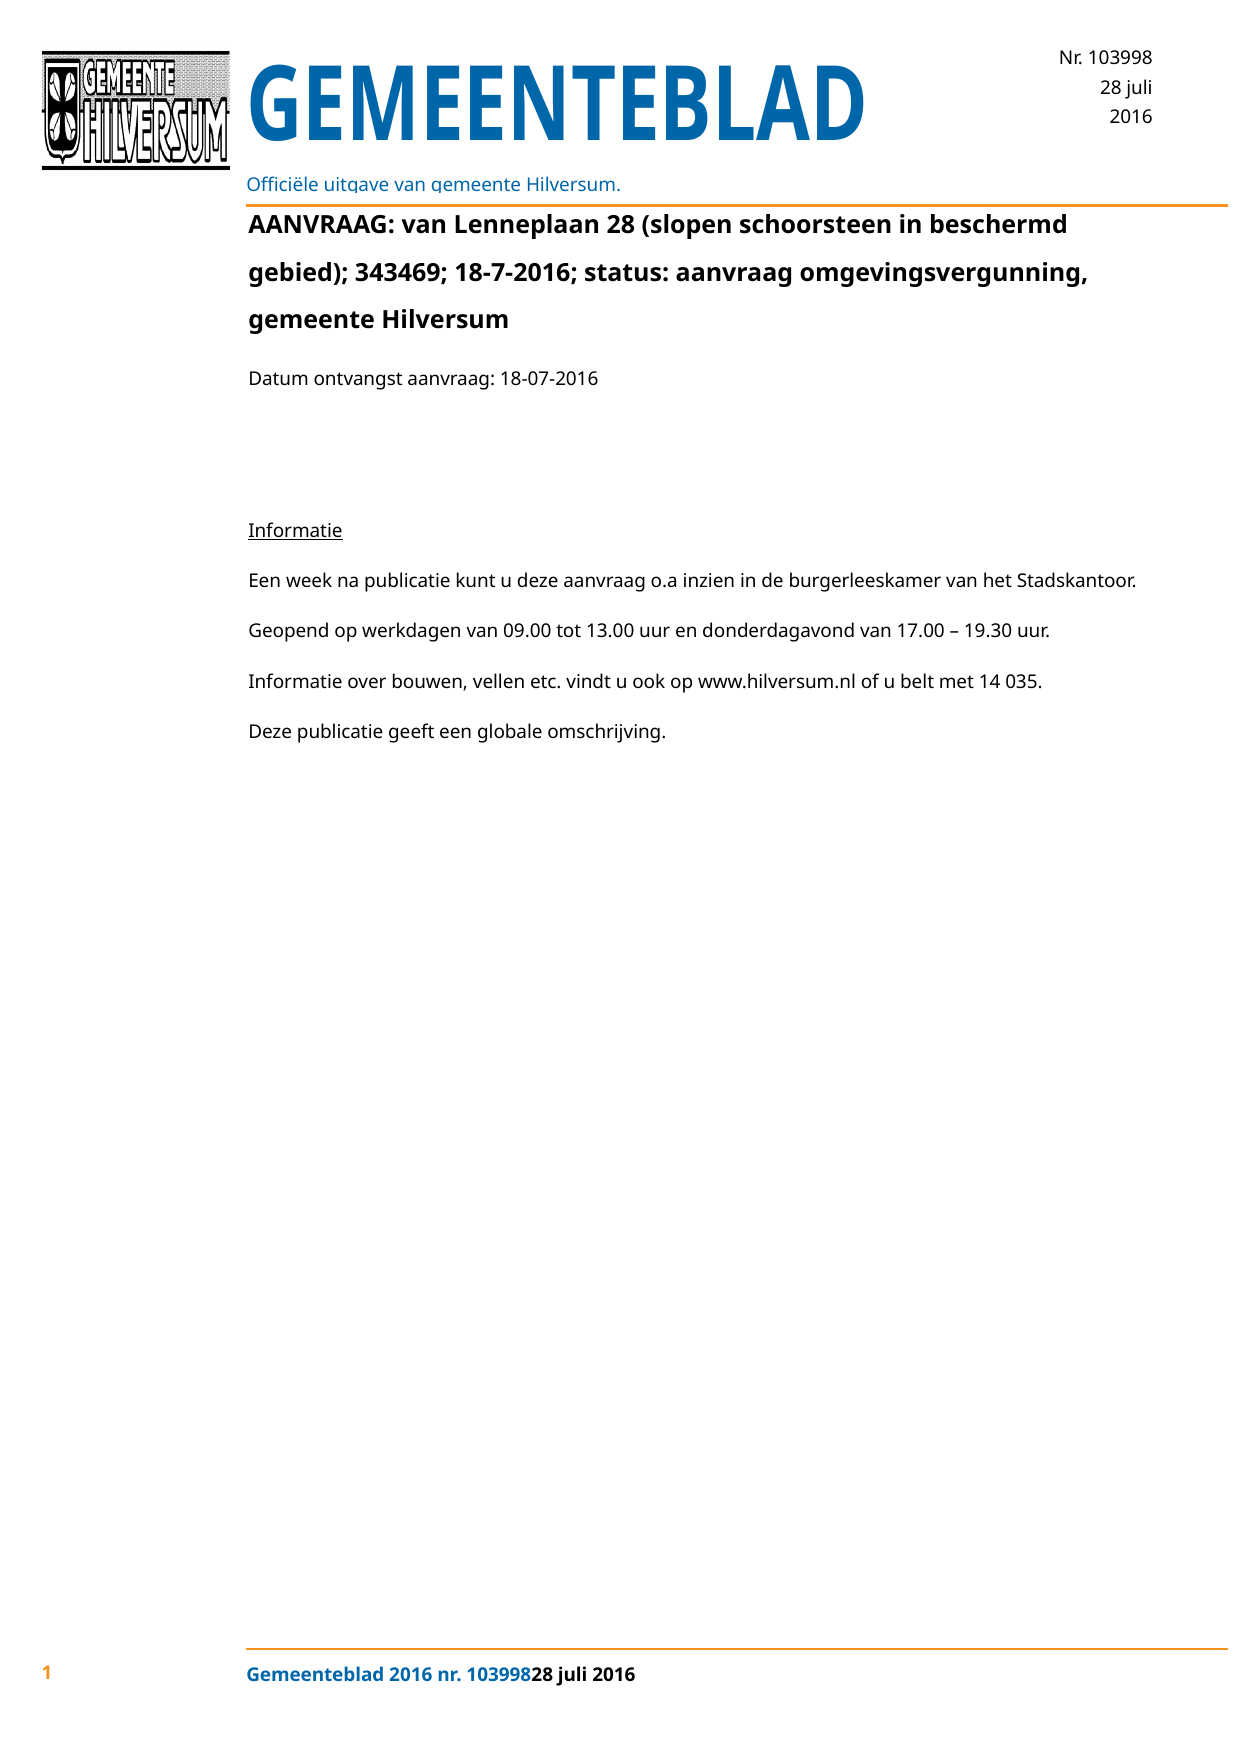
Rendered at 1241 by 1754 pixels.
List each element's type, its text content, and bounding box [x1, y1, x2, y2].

text Deze publicatie geeft een globale omschrijving. [248, 718, 1152, 744]
picture [41, 47, 231, 172]
text Informatie [248, 517, 1152, 542]
text Datum ontvangst aanvraag: 18-07-2016 [248, 366, 1152, 391]
text AANVRAAG: van Lenneplaan 28 (slopen schoorsteen in beschermd gebied); 343469; 18-7-2016; status: aanvraag omgevingsvergunning, gemeente Hilversum [248, 207, 1152, 336]
text Een week na publicatie kunt u deze aanvraag o.a inzien in de burgerleeskamer van het Stadskantoor. [248, 567, 1152, 593]
text Geopend op werkdagen van 09.00 tot 13.00 uur en donderdagavond van 17.00 – 19.30 uur. [248, 618, 1152, 643]
text Informatie over bouwen, vellen etc. vindt u ook op www.hilversum.nl of u belt met 14 035. [248, 668, 1152, 694]
